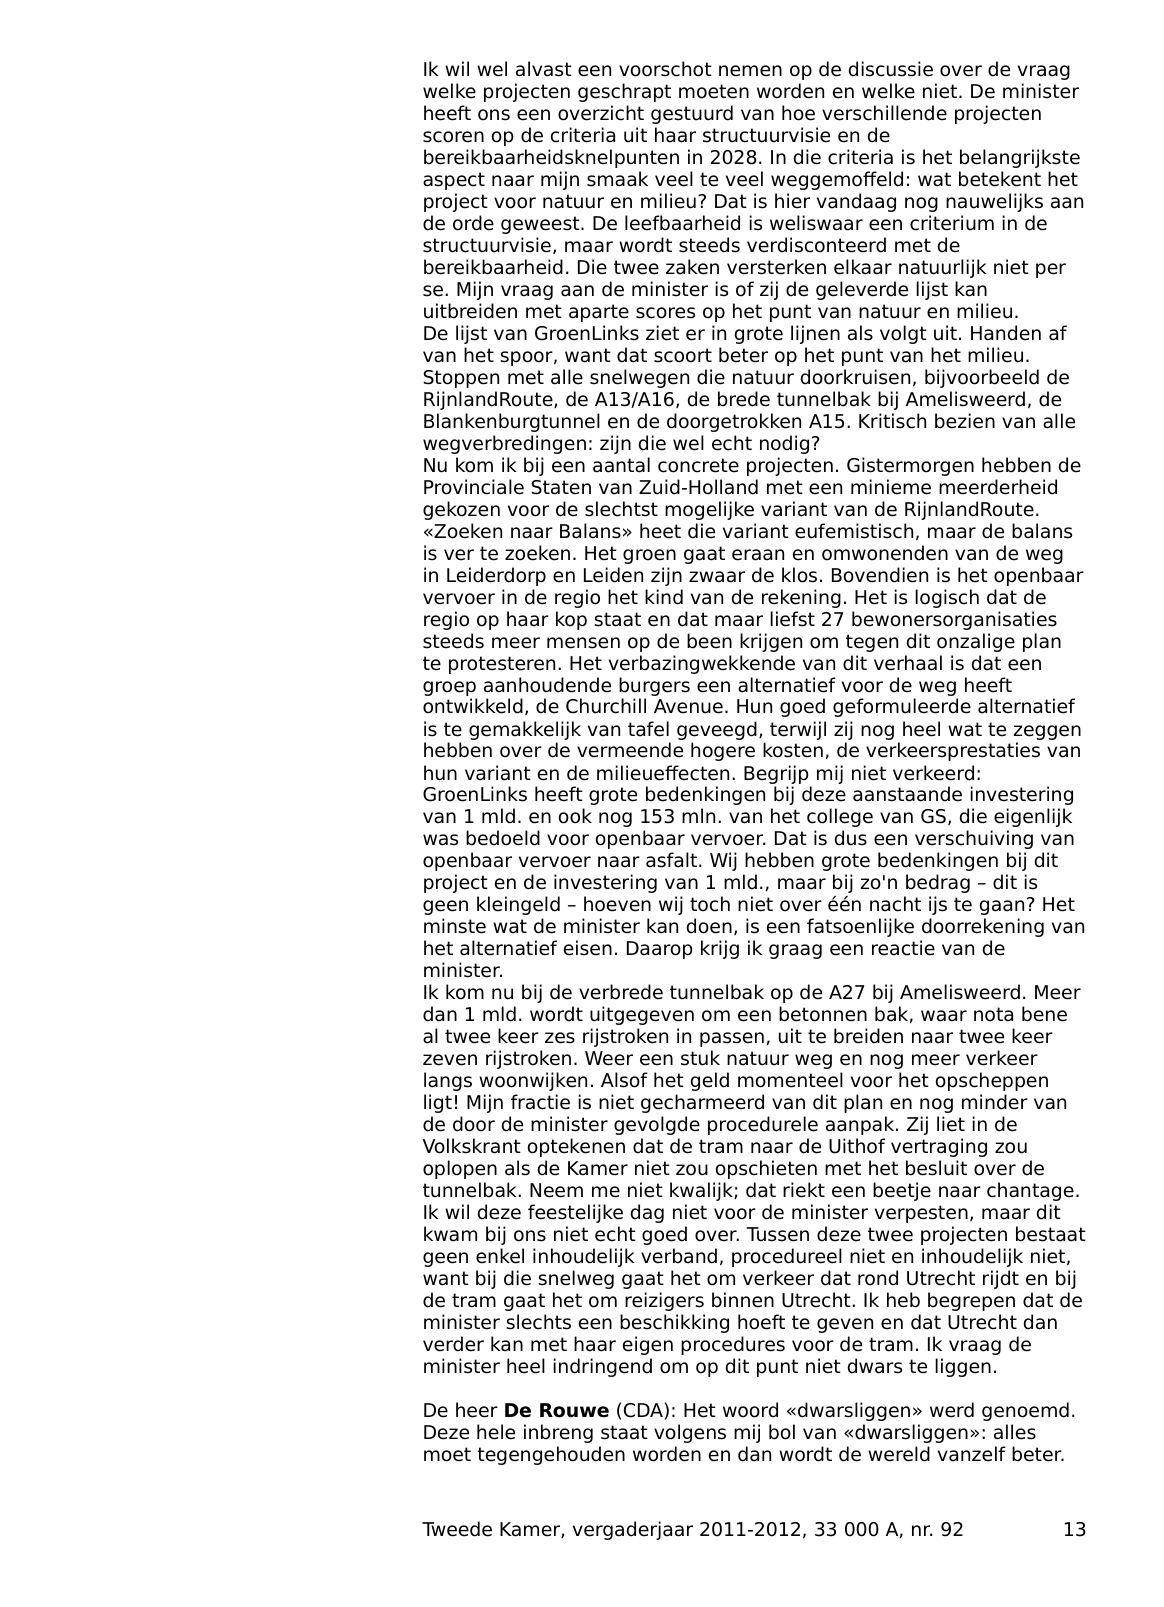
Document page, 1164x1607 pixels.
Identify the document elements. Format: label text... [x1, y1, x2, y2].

text Ik wil wel alvast een voorschot nemen op de discussie over de vraag welke projecten geschrapt moeten worden en welke niet. De minister heeft ons een overzicht gestuurd van hoe verschillende projecten scoren op de criteria uit haar structuurvisie en de bereikbaarheidsknelpunten in 2028. In die criteria is het belangrijkste aspect naar mijn smaak veel te veel weggemoffeld: wat betekent het project voor natuur en milieu? Dat is hier vandaag nog nauwelijks aan de orde geweest. De leefbaarheid is weliswaar een criterium in de structuurvisie, maar wordt steeds verdisconteerd met de bereikbaarheid. Die twee zaken versterken elkaar natuurlijk niet per se. Mijn vraag aan de minister is of zij de geleverde lijst kan uitbreiden met aparte scores op het punt van natuur en milieu. [422, 59, 1087, 323]
text De heer De Rouwe (CDA): Het woord «dwarsliggen» werd genoemd. Deze hele inbreng staat volgens mij bol van «dwarsliggen»: alles moet tegengehouden worden en dan wordt de wereld vanzelf beter. [422, 1400, 1087, 1466]
text De lijst van GroenLinks ziet er in grote lijnen als volgt uit. Handen af van het spoor, want dat scoort beter op het punt van het milieu. Stoppen met alle snelwegen die natuur doorkruisen, bijvoorbeeld de RijnlandRoute, de A13/A16, de brede tunnelbak bij Amelisweerd, de Blankenburgtunnel en de doorgetrokken A15. Kritisch bezien van alle wegverbredingen: zijn die wel echt nodig? [422, 323, 1087, 455]
text Ik kom nu bij de verbrede tunnelbak op de A27 bij Amelisweerd. Meer dan 1 mld. wordt uitgegeven om een betonnen bak, waar nota bene al twee keer zes rijstroken in passen, uit te breiden naar twee keer zeven rijstroken. Weer een stuk natuur weg en nog meer verkeer langs woonwijken. Alsof het geld momenteel voor het opscheppen ligt! Mijn fractie is niet gecharmeerd van dit plan en nog minder van de door de minister gevolgde procedurele aanpak. Zij liet in de Volkskrant optekenen dat de tram naar de Uithof vertraging zou oplopen als de Kamer niet zou opschieten met het besluit over de tunnelbak. Neem me niet kwalijk; dat riekt een beetje naar chantage. Ik wil deze feestelijke dag niet voor de minister verpesten, maar dit kwam bij ons niet echt goed over. Tussen deze twee projecten bestaat geen enkel inhoudelijk verband, procedureel niet en inhoudelijk niet, want bij die snelweg gaat het om verkeer dat rond Utrecht rijdt en bij de tram gaat het om reizigers binnen Utrecht. Ik heb begrepen dat de minister slechts een beschikking hoeft te geven en dat Utrecht dan verder kan met haar eigen procedures voor de tram. Ik vraag de minister heel indringend om op dit punt niet dwars te liggen. [422, 982, 1087, 1378]
text Nu kom ik bij een aantal concrete projecten. Gistermorgen hebben de Provinciale Staten van Zuid-Holland met een minieme meerderheid gekozen voor de slechtst mogelijke variant van de RijnlandRoute. «Zoeken naar Balans» heet die variant eufemistisch, maar de balans is ver te zoeken. Het groen gaat eraan en omwonenden van de weg in Leiderdorp en Leiden zijn zwaar de klos. Bovendien is het openbaar vervoer in de regio het kind van de rekening. Het is logisch dat de regio op haar kop staat en dat maar liefst 27 bewonersorganisaties steeds meer mensen op de been krijgen om tegen dit onzalige plan te protesteren. Het verbazingwekkende van dit verhaal is dat een groep aanhoudende burgers een alternatief voor de weg heeft ontwikkeld, de Churchill Avenue. Hun goed geformuleerde alternatief is te gemakkelijk van tafel geveegd, terwijl zij nog heel wat te zeggen hebben over de vermeende hogere kosten, de verkeersprestaties van hun variant en de milieueffecten. Begrijp mij niet verkeerd: GroenLinks heeft grote bedenkingen bij deze aanstaande investering van 1 mld. en ook nog 153 mln. van het college van GS, die eigenlijk was bedoeld voor openbaar vervoer. Dat is dus een verschuiving van openbaar vervoer naar asfalt. Wij hebben grote bedenkingen bij dit project en de investering van 1 mld., maar bij zo'n bedrag – dit is geen kleingeld – hoeven wij toch niet over één nacht ijs te gaan? Het minste wat de minister kan doen, is een fatsoenlijke doorrekening van het alternatief eisen. Daarop krijg ik graag een reactie van de minister. [422, 455, 1087, 982]
